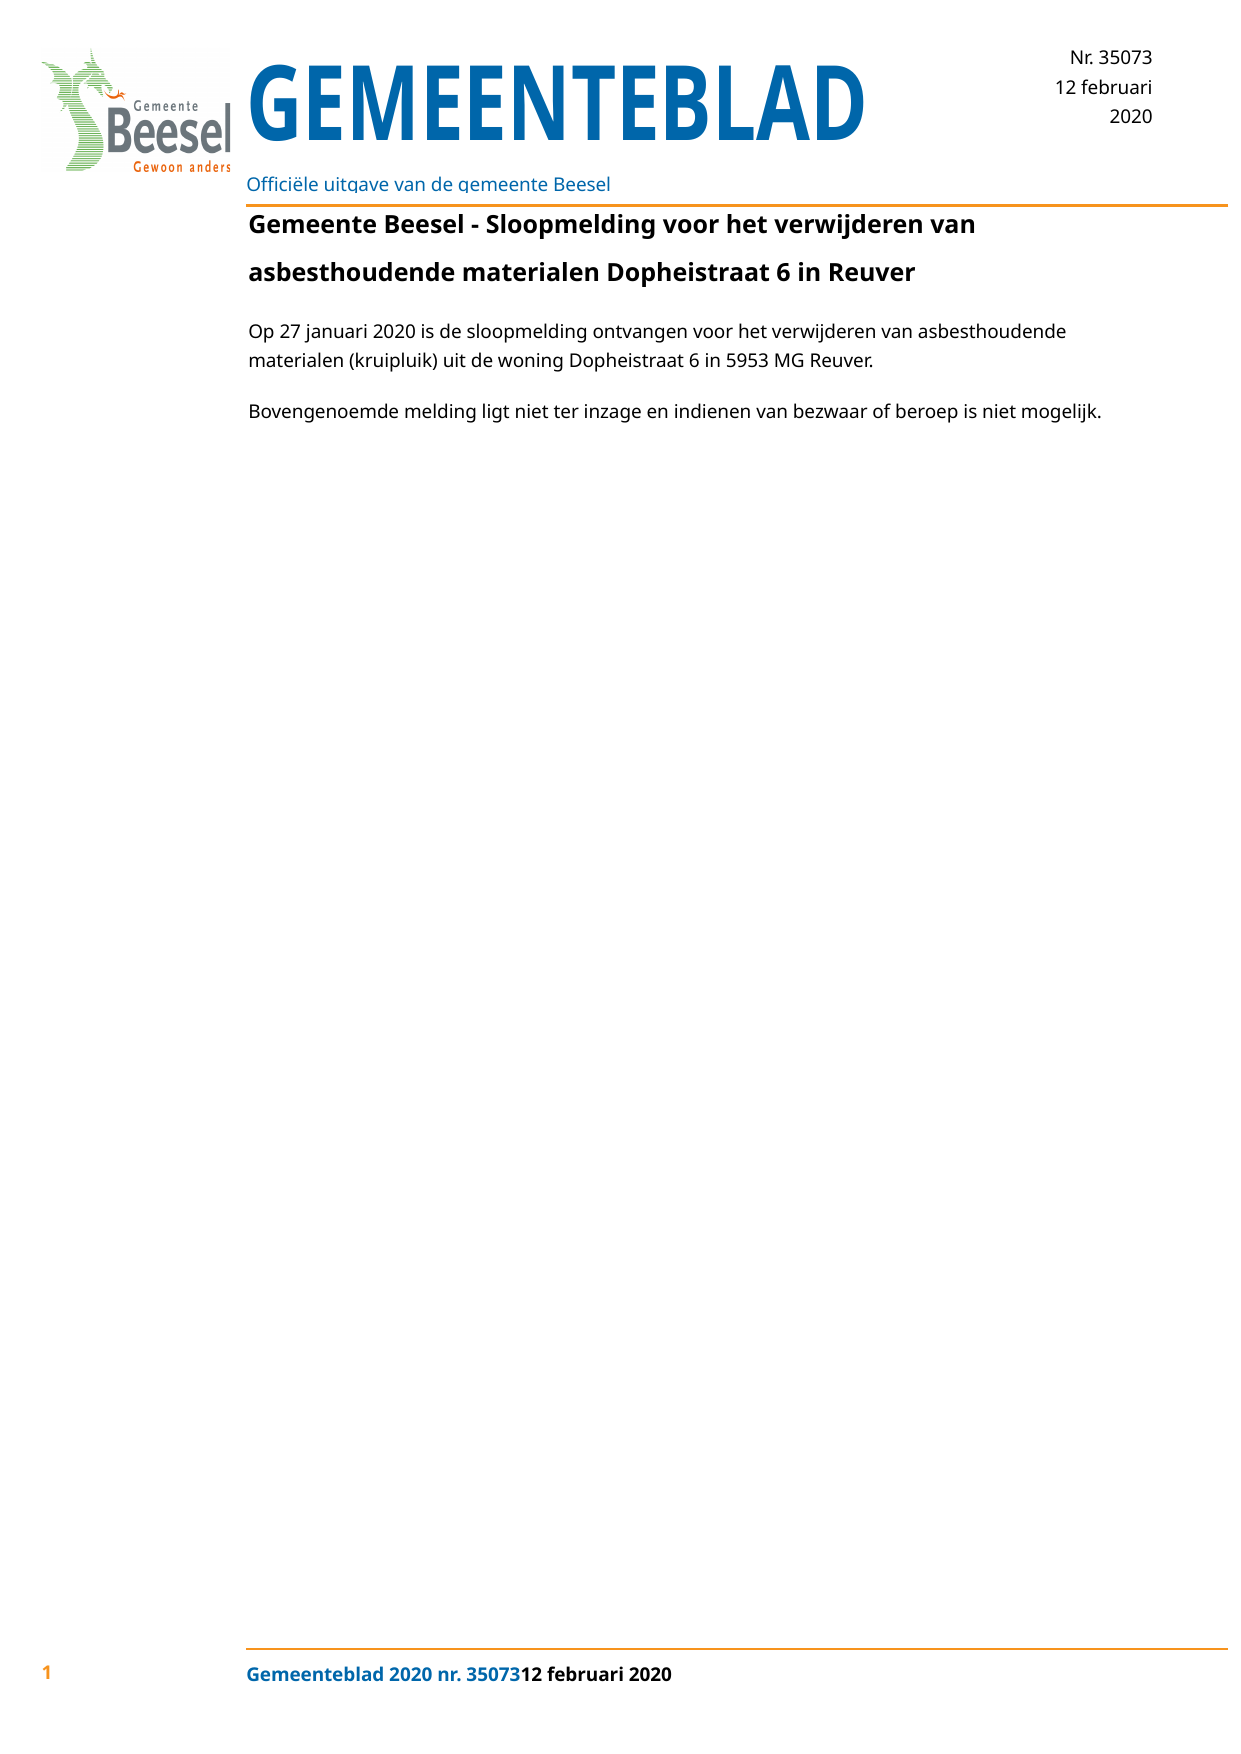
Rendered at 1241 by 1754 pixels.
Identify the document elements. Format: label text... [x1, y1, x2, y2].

text Gemeente Beesel - Sloopmelding voor het verwijderen van asbesthoudende materialen Dopheistraat 6 in Reuver [248, 207, 1152, 288]
picture [41, 47, 231, 172]
text Bovengenoemde melding ligt niet ter inzage en indienen van bezwaar of beroep is niet mogelijk. [248, 398, 1152, 424]
text Op 27 januari 2020 is de sloopmelding ontvangen voor het verwijderen van asbesthoudende materialen (kruipluik) uit de woning Dopheistraat 6 in 5953 MG Reuver. [248, 318, 1152, 373]
